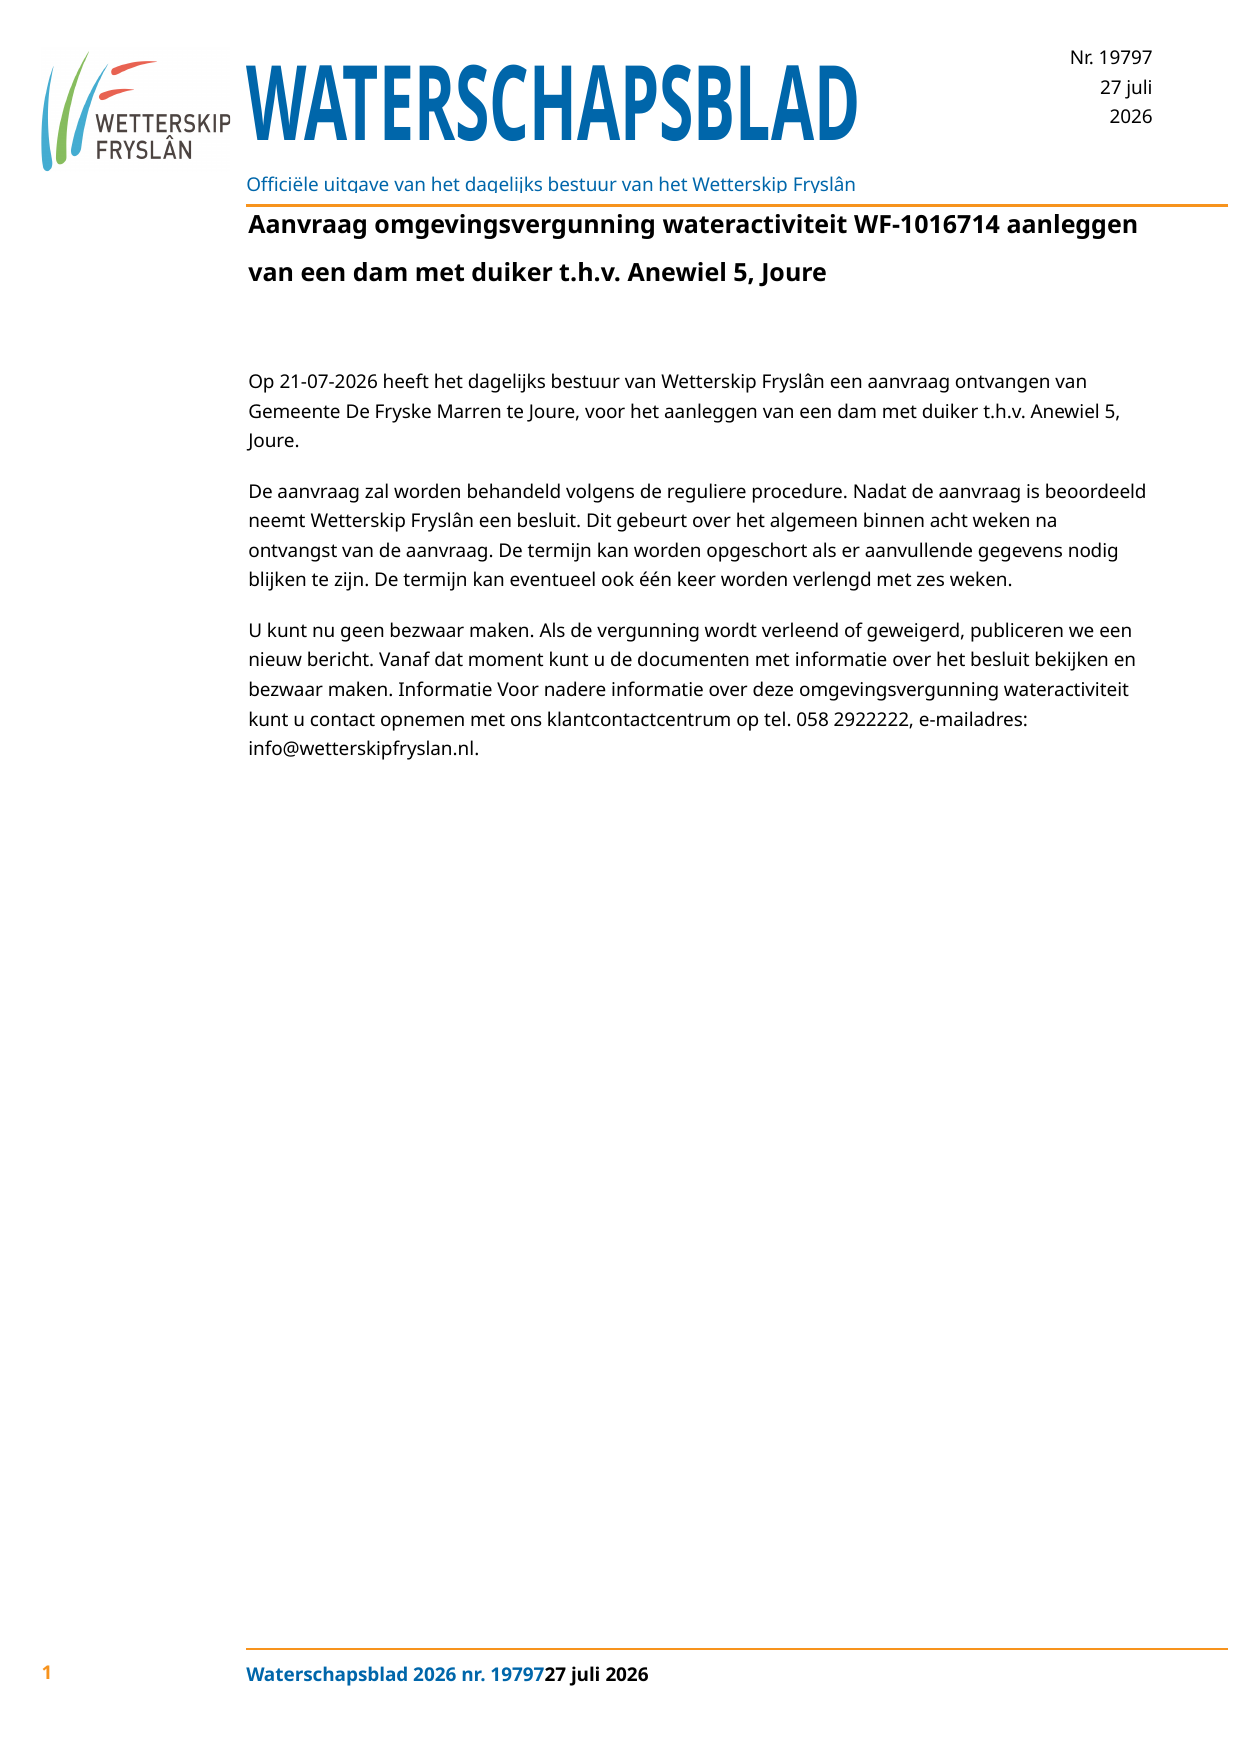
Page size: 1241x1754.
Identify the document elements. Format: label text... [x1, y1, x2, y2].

picture [41, 47, 231, 172]
text De aanvraag zal worden behandeld volgens de reguliere procedure. Nadat de aanvraag is beoordeeld neemt Wetterskip Fryslân een besluit. Dit gebeurt over het algemeen binnen acht weken na ontvangst van de aanvraag. De termijn kan worden opgeschort als er aanvullende gegevens nodig blijken te zijn. De termijn kan eventueel ook één keer worden verlengd met zes weken. [248, 478, 1152, 592]
text Op 21-07-2026 heeft het dagelijks bestuur van Wetterskip Fryslân een aanvraag ontvangen van Gemeente De Fryske Marren te Joure, voor het aanleggen van een dam met duiker t.h.v. Anewiel 5, Joure. [248, 368, 1152, 453]
text U kunt nu geen bezwaar maken. Als de vergunning wordt verleend of geweigerd, publiceren we een nieuw bericht. Vanaf dat moment kunt u de documenten met informatie over het besluit bekijken en bezwaar maken. Informatie Voor nadere informatie over deze omgevingsvergunning wateractiviteit kunt u contact opnemen met ons klantcontactcentrum op tel. 058 2922222, e-mailadres: info@wetterskipfryslan.nl. [248, 617, 1152, 761]
text Aanvraag omgevingsvergunning wateractiviteit WF-1016714 aanleggen van een dam met duiker t.h.v. Anewiel 5, Joure [248, 207, 1152, 288]
